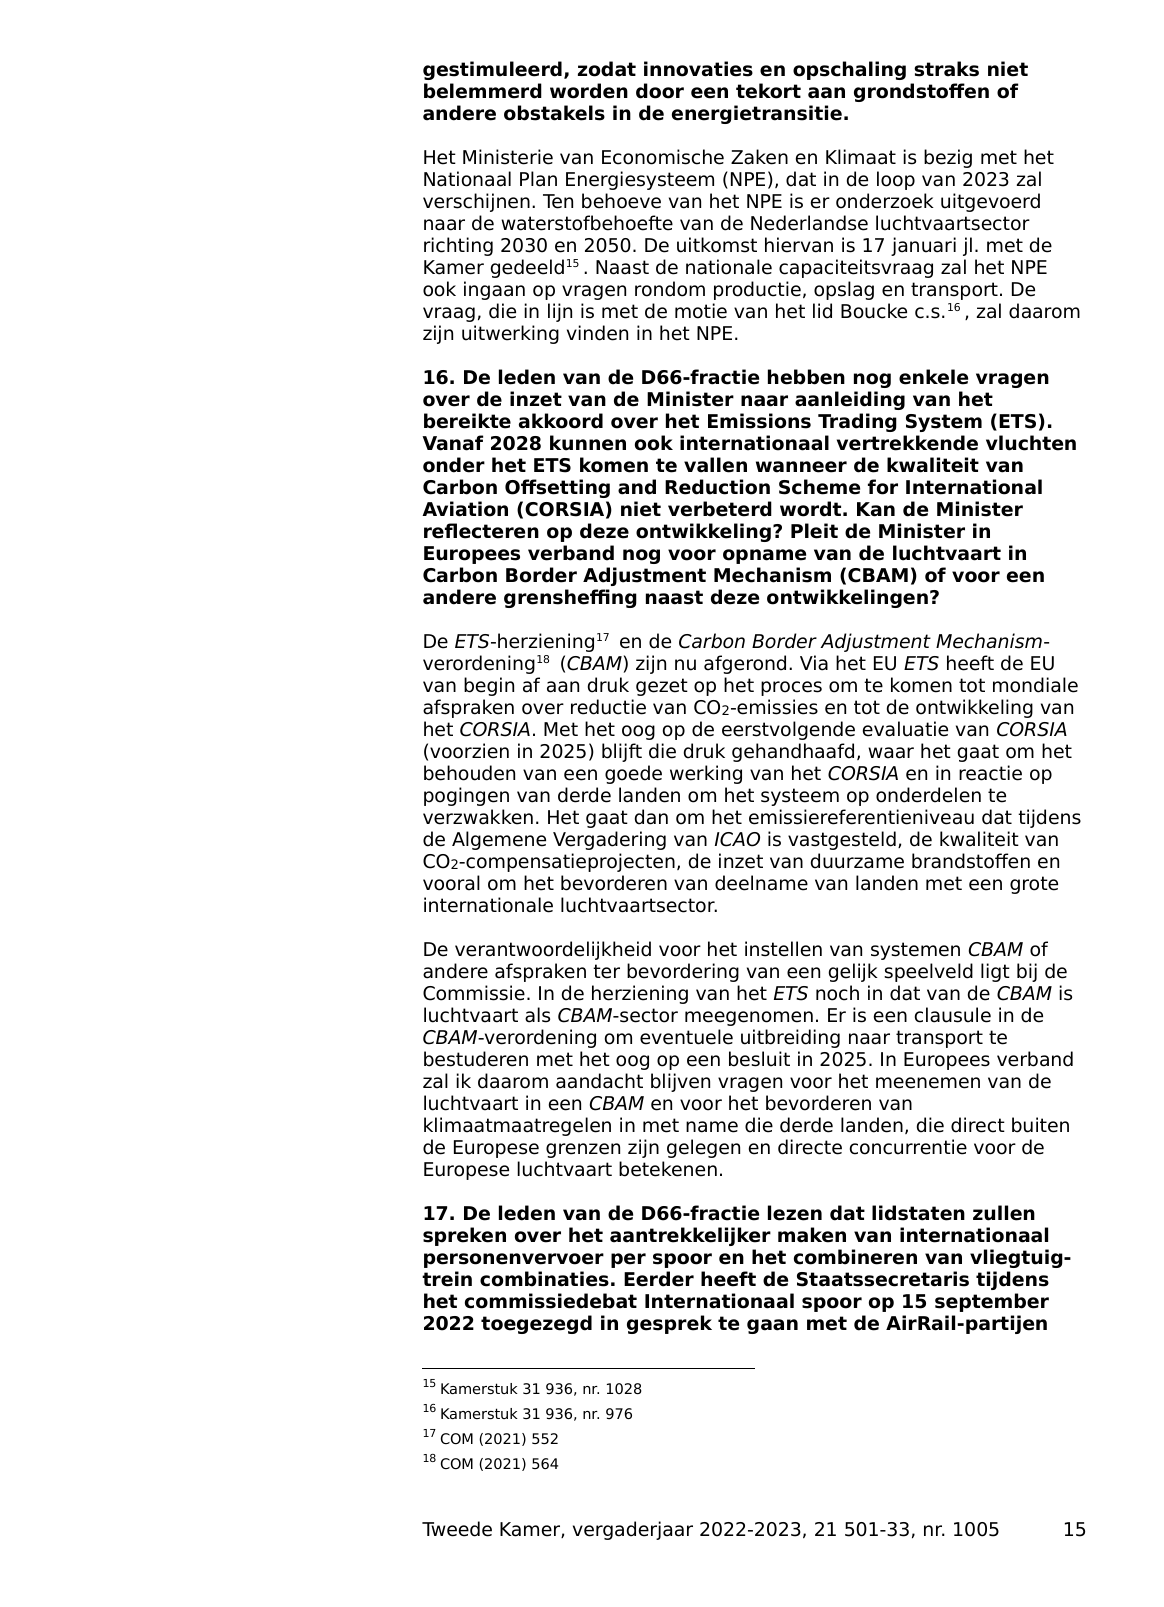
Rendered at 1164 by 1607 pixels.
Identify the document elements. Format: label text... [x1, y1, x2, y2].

text 17. De leden van de D66-fractie lezen dat lidstaten zullen spreken over het aantrekkelijker maken van internationaal personenvervoer per spoor en het combineren van vliegtuig-trein combinaties. Eerder heeft de Staatssecretaris tijdens het commissiedebat Internationaal spoor op 15 september 2022 toegezegd in gesprek te gaan met de AirRail-partijen [422, 1203, 1087, 1335]
text De ETS-herziening en de Carbon Border Adjustment Mechanism-verordening (CBAM) zijn nu afgerond. Via het EU ETS heeft de EU van begin af aan druk gezet op het proces om te komen tot mondiale afspraken over reductie van CO2-emissies en tot de ontwikkeling van het CORSIA. Met het oog op de eerstvolgende evaluatie van CORSIA (voorzien in 2025) blijft die druk gehandhaafd, waar het gaat om het behouden van een goede werking van het CORSIA en in reactie op pogingen van derde landen om het systeem op onderdelen te verzwakken. Het gaat dan om het emissiereferentieniveau dat tijdens de Algemene Vergadering van ICAO is vastgesteld, de kwaliteit van CO2-compensatieprojecten, de inzet van duurzame brandstoffen en vooral om het bevorderen van deelname van landen met een grote internationale luchtvaartsector. [422, 631, 1087, 917]
text Kamerstuk 31 936, nr. 976 [422, 1402, 1087, 1424]
text gestimuleerd, zodat innovaties en opschaling straks niet belemmerd worden door een tekort aan grondstoffen of andere obstakels in de energietransitie. [422, 59, 1087, 125]
text De verantwoordelijkheid voor het instellen van systemen CBAM of andere afspraken ter bevordering van een gelijk speelveld ligt bij de Commissie. In de herziening van het ETS noch in dat van de CBAM is luchtvaart als CBAM-sector meegenomen. Er is een clausule in de CBAM-verordening om eventuele uitbreiding naar transport te bestuderen met het oog op een besluit in 2025. In Europees verband zal ik daarom aandacht blijven vragen voor het meenemen van de luchtvaart in een CBAM en voor het bevorderen van klimaatmaatregelen in met name die derde landen, die direct buiten de Europese grenzen zijn gelegen en directe concurrentie voor de Europese luchtvaart betekenen. [422, 939, 1087, 1181]
text 16. De leden van de D66-fractie hebben nog enkele vragen over de inzet van de Minister naar aanleiding van het bereikte akkoord over het Emissions Trading System (ETS). Vanaf 2028 kunnen ook internationaal vertrekkende vluchten onder het ETS komen te vallen wanneer de kwaliteit van Carbon Offsetting and Reduction Scheme for International Aviation (CORSIA) niet verbeterd wordt. Kan de Minister reflecteren op deze ontwikkeling? Pleit de Minister in Europees verband nog voor opname van de luchtvaart in Carbon Border Adjustment Mechanism (CBAM) of voor een andere grensheffing naast deze ontwikkelingen? [422, 367, 1087, 609]
text COM (2021) 564 [422, 1452, 1087, 1474]
text COM (2021) 552 [422, 1427, 1087, 1449]
text Kamerstuk 31 936, nr. 1028 [422, 1377, 1087, 1399]
text Het Ministerie van Economische Zaken en Klimaat is bezig met het Nationaal Plan Energiesysteem (NPE), dat in de loop van 2023 zal verschijnen. Ten behoeve van het NPE is er onderzoek uitgevoerd naar de waterstofbehoefte van de Nederlandse luchtvaartsector richting 2030 en 2050. De uitkomst hiervan is 17 januari jl. met de Kamer gedeeld. Naast de nationale capaciteitsvraag zal het NPE ook ingaan op vragen rondom productie, opslag en transport. De vraag, die in lijn is met de motie van het lid Boucke c.s., zal daarom zijn uitwerking vinden in het NPE. [422, 147, 1087, 345]
